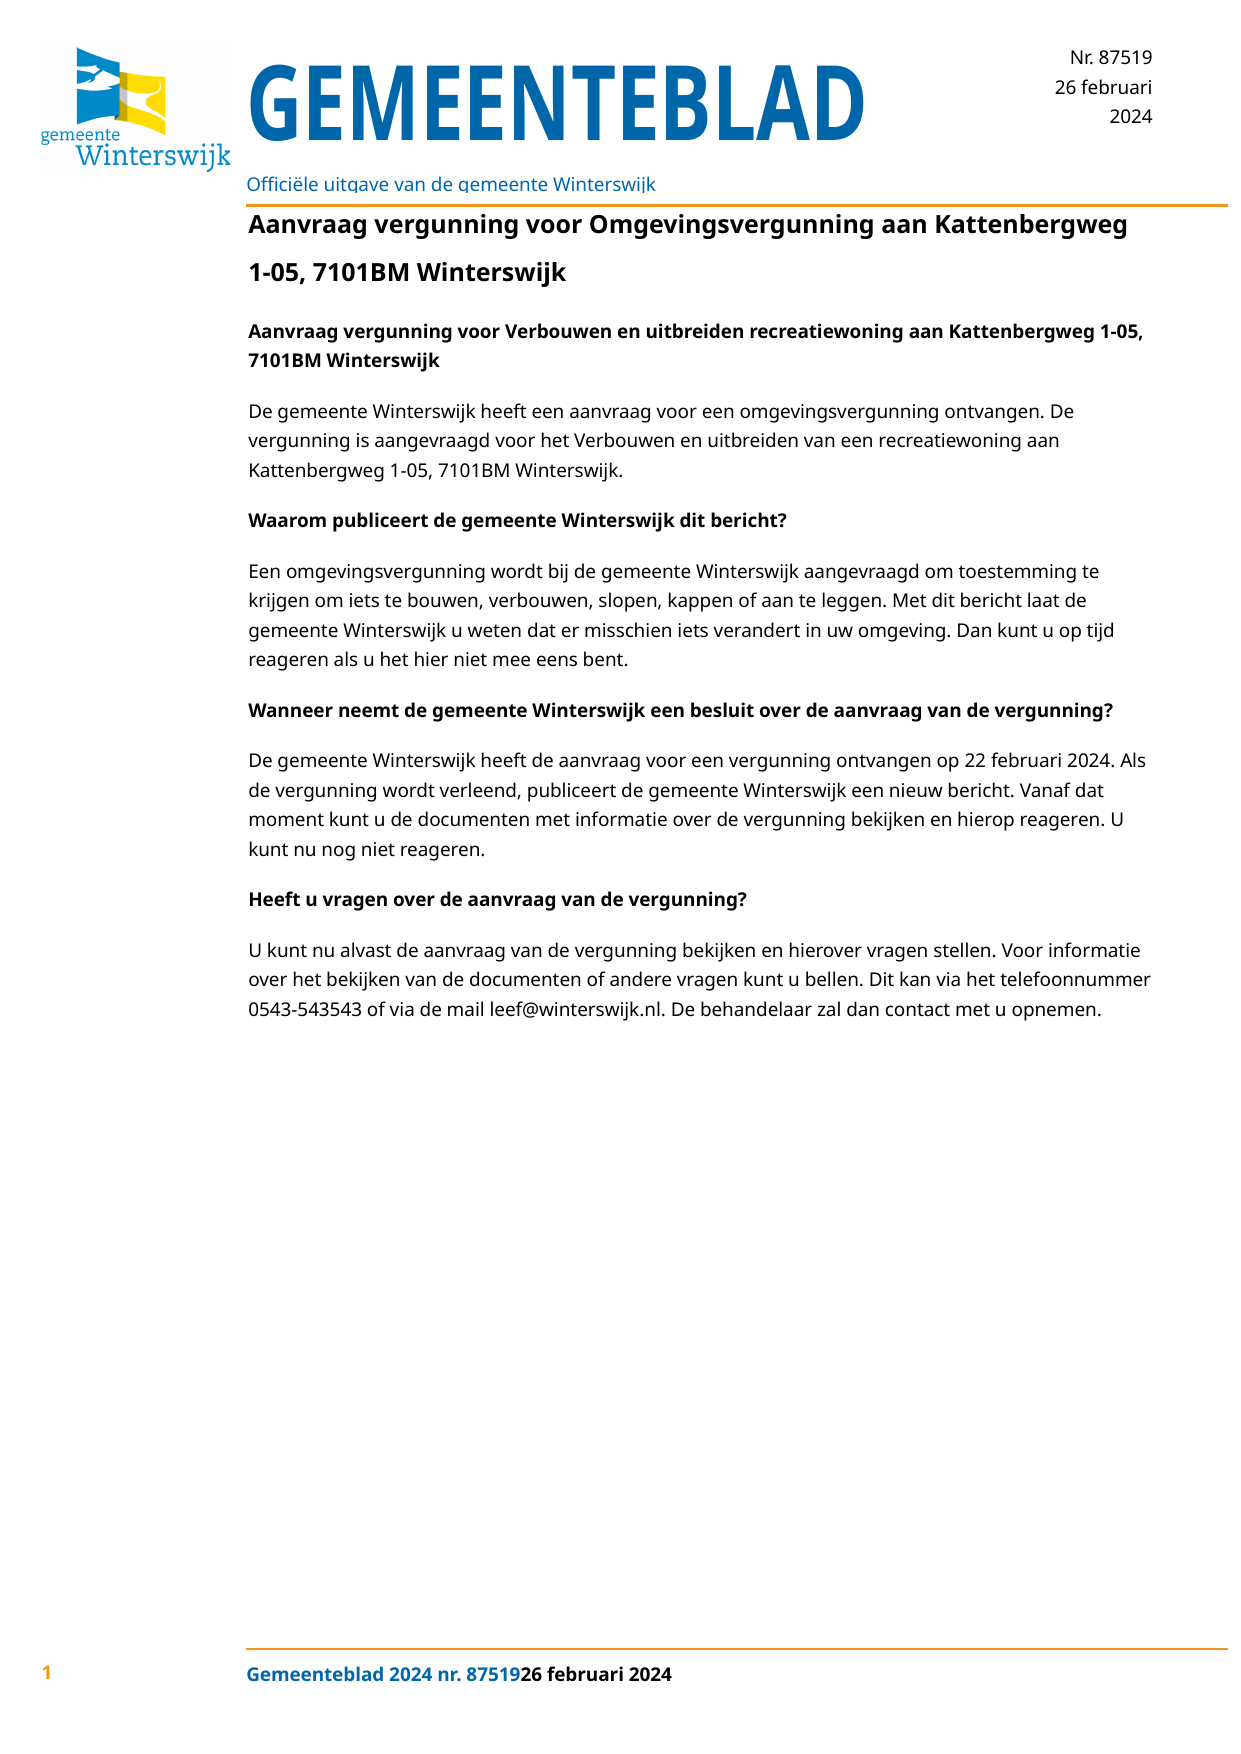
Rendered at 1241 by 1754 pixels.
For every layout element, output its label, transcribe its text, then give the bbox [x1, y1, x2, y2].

text U kunt nu alvast de aanvraag van de vergunning bekijken en hierover vragen stellen. Voor informatie over het bekijken van de documenten of andere vragen kunt u bellen. Dit kan via het telefoonnummer 0543-543543 of via de mail leef@winterswijk.nl. De behandelaar zal dan contact met u opnemen. [248, 937, 1152, 1022]
text De gemeente Winterswijk heeft de aanvraag voor een vergunning ontvangen op 22 februari 2024. Als de vergunning wordt verleend, publiceert de gemeente Winterswijk een nieuw bericht. Vanaf dat moment kunt u de documenten met informatie over de vergunning bekijken en hierop reageren. U kunt nu nog niet reageren. [248, 747, 1152, 862]
text Een omgevingsvergunning wordt bij de gemeente Winterswijk aangevraagd om toestemming te krijgen om iets te bouwen, verbouwen, slopen, kappen of aan te leggen. Met dit bericht laat de gemeente Winterswijk u weten dat er misschien iets verandert in uw omgeving. Dan kunt u op tijd reageren als u het hier niet mee eens bent. [248, 558, 1152, 672]
text Aanvraag vergunning voor Verbouwen en uitbreiden recreatiewoning aan Kattenbergweg 1-05, 7101BM Winterswijk [248, 318, 1152, 373]
picture [225, 153, 231, 162]
text Aanvraag vergunning voor Omgevingsvergunning aan Kattenbergweg 1-05, 7101BM Winterswijk [248, 207, 1152, 288]
text Waarom publiceert de gemeente Winterswijk dit bericht? [248, 507, 1152, 533]
text Heeft u vragen over de aanvraag van de vergunning? [248, 887, 1152, 912]
text De gemeente Winterswijk heeft een aanvraag voor een omgevingsvergunning ontvangen. De vergunning is aangevraagd voor het Verbouwen en uitbreiden van een recreatiewoning aan Kattenbergweg 1-05, 7101BM Winterswijk. [248, 398, 1152, 483]
text Wanneer neemt de gemeente Winterswijk een besluit over de aanvraag van de vergunning? [248, 697, 1152, 723]
picture [41, 47, 231, 172]
